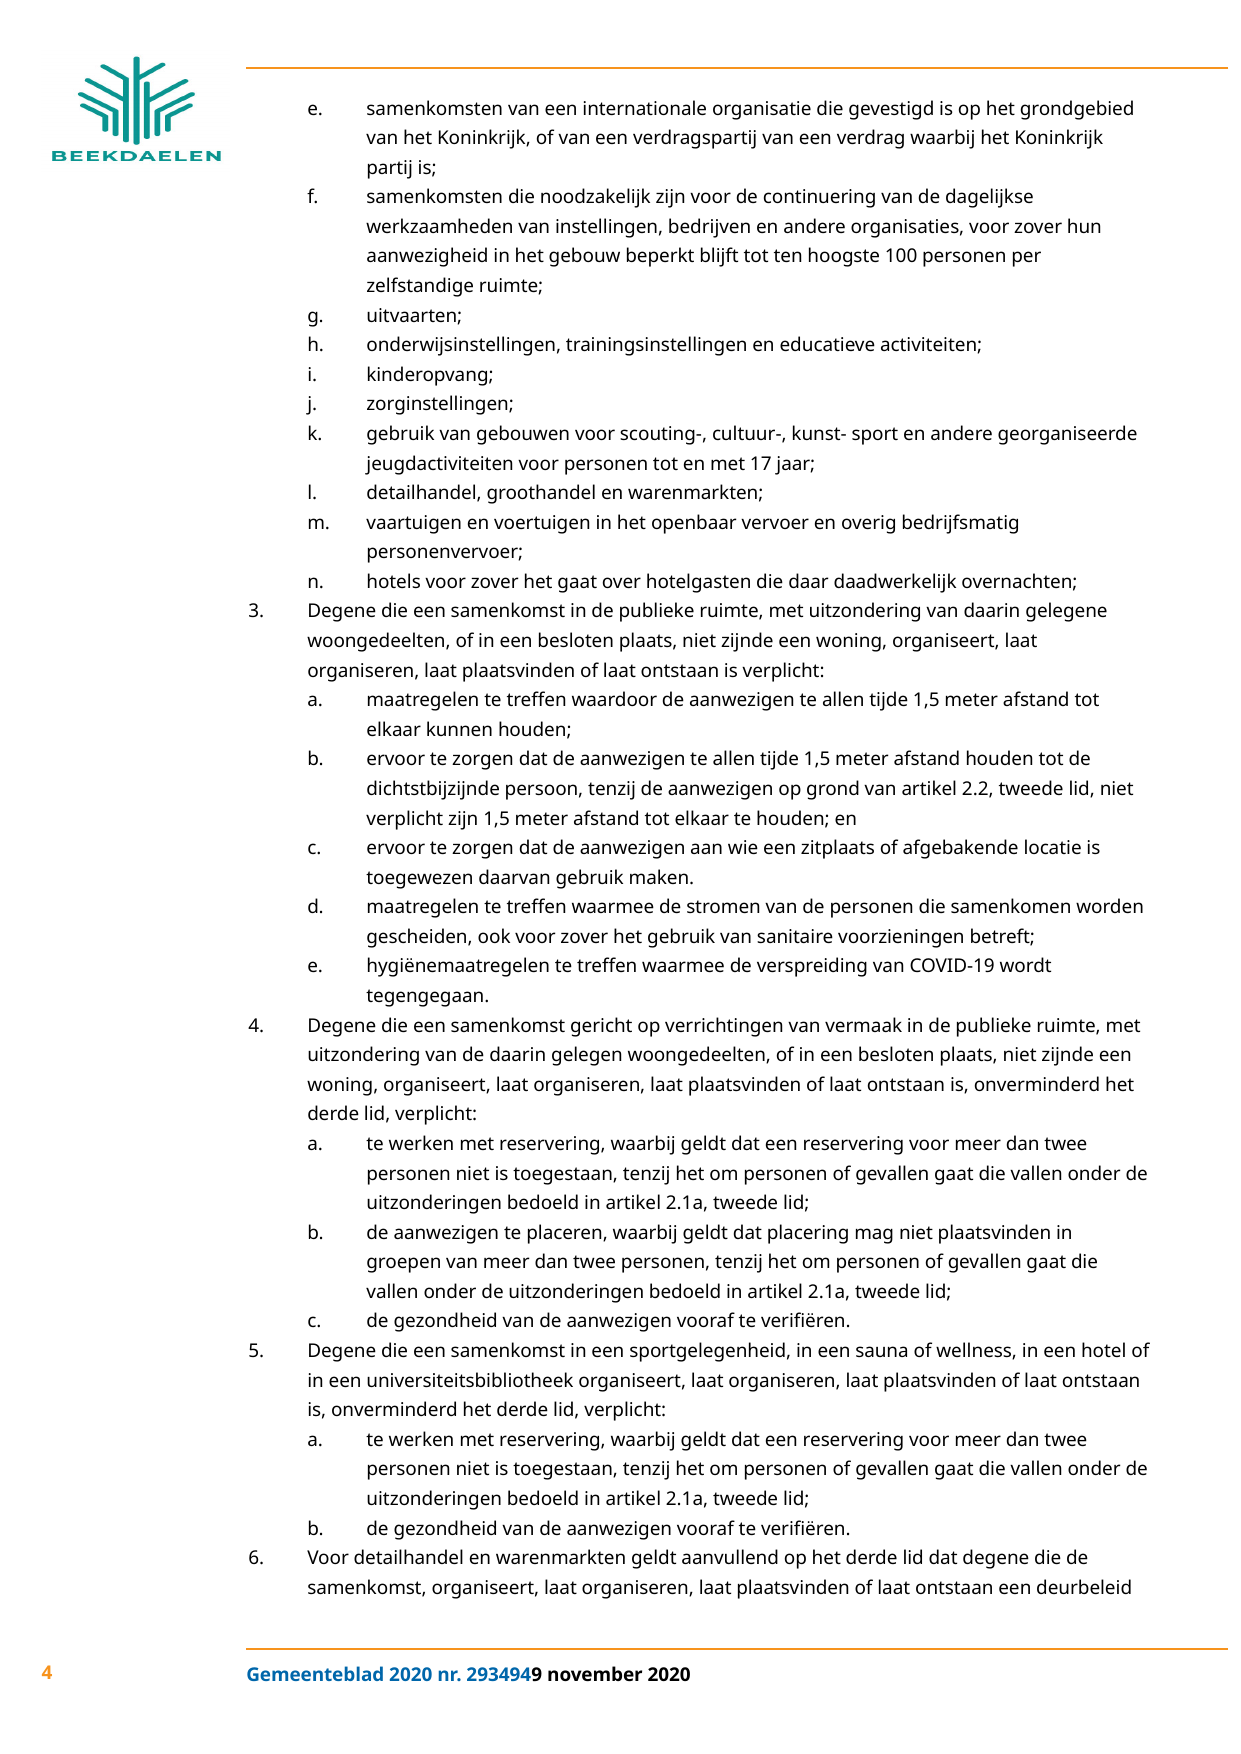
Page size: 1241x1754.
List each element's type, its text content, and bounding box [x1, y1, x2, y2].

list maatregelen te treffen waarmee de stromen van de personen die samenkomen worden gescheiden, ook voor zover het gebruik van sanitaire voorzieningen betreft; [307, 893, 1152, 949]
list Voor detailhandel en warenmarkten geldt aanvullend op het derde lid dat degene die de samenkomst, organiseert, laat organiseren, laat plaatsvinden of laat ontstaan een deurbeleid [248, 1544, 1152, 1600]
picture [41, 47, 231, 172]
list detailhandel, groothandel en warenmarkten; [307, 479, 1152, 505]
list te werken met reservering, waarbij geldt dat een reservering voor meer dan twee personen niet is toegestaan, tenzij het om personen of gevallen gaat die vallen onder de uitzonderingen bedoeld in artikel 2.1a, tweede lid; [307, 1426, 1152, 1511]
list de gezondheid van de aanwezigen vooraf te verifiëren. [307, 1515, 1152, 1541]
list kinderopvang; [307, 361, 1152, 387]
list te werken met reservering, waarbij geldt dat een reservering voor meer dan twee personen niet is toegestaan, tenzij het om personen of gevallen gaat die vallen onder de uitzonderingen bedoeld in artikel 2.1a, tweede lid; [307, 1130, 1152, 1215]
list ervoor te zorgen dat de aanwezigen te allen tijde 1,5 meter afstand houden tot de dichtstbijzijnde persoon, tenzij de aanwezigen op grond van artikel 2.2, tweede lid, niet verplicht zijn 1,5 meter afstand tot elkaar te houden; en [307, 746, 1152, 831]
list maatregelen te treffen waardoor de aanwezigen te allen tijde 1,5 meter afstand tot elkaar kunnen houden; [307, 686, 1152, 742]
list samenkomsten die noodzakelijk zijn voor de continuering van de dagelijkse werkzaamheden van instellingen, bedrijven en andere organisaties, voor zover hun aanwezigheid in het gebouw beperkt blijft tot ten hoogste 100 personen per zelfstandige ruimte; [307, 183, 1152, 298]
list Degene die een samenkomst in de publieke ruimte, met uitzondering van daarin gelegene woongedeelten, of in een besloten plaats, niet zijnde een woning, organiseert, laat organiseren, laat plaatsvinden of laat ontstaan is verplicht: [248, 598, 1152, 683]
list samenkomsten van een internationale organisatie die gevestigd is op het grondgebied van het Koninkrijk, of van een verdragspartij van een verdrag waarbij het Koninkrijk partij is; [307, 95, 1152, 180]
list hygiënemaatregelen te treffen waarmee de verspreiding van COVID-19 wordt tegengegaan. [307, 953, 1152, 1008]
list ervoor te zorgen dat de aanwezigen aan wie een zitplaats of afgebakende locatie is toegewezen daarvan gebruik maken. [307, 834, 1152, 890]
list vaartuigen en voertuigen in het openbaar vervoer en overig bedrijfsmatig personenvervoer; [307, 509, 1152, 564]
list de aanwezigen te placeren, waarbij geldt dat placering mag niet plaatsvinden in groepen van meer dan twee personen, tenzij het om personen of gevallen gaat die vallen onder de uitzonderingen bedoeld in artikel 2.1a, tweede lid; [307, 1219, 1152, 1304]
list gebruik van gebouwen voor scouting-, cultuur-, kunst- sport en andere georganiseerde jeugdactiviteiten voor personen tot en met 17 jaar; [307, 420, 1152, 476]
list uitvaarten; [307, 302, 1152, 328]
list hotels voor zover het gaat over hotelgasten die daar daadwerkelijk overnachten; [307, 568, 1152, 594]
list Degene die een samenkomst in een sportgelegenheid, in een sauna of wellness, in een hotel of in een universiteitsbibliotheek organiseert, laat organiseren, laat plaatsvinden of laat ontstaan is, onverminderd het derde lid, verplicht: [248, 1337, 1152, 1422]
list Degene die een samenkomst gericht op verrichtingen van vermaak in de publieke ruimte, met uitzondering van de daarin gelegen woongedeelten, of in een besloten plaats, niet zijnde een woning, organiseert, laat organiseren, laat plaatsvinden of laat ontstaan is, onverminderd het derde lid, verplicht: [248, 1012, 1152, 1126]
list onderwijsinstellingen, trainingsinstellingen en educatieve activiteiten; [307, 331, 1152, 357]
list de gezondheid van de aanwezigen vooraf te verifiëren. [307, 1308, 1152, 1333]
list zorginstellingen; [307, 391, 1152, 416]
